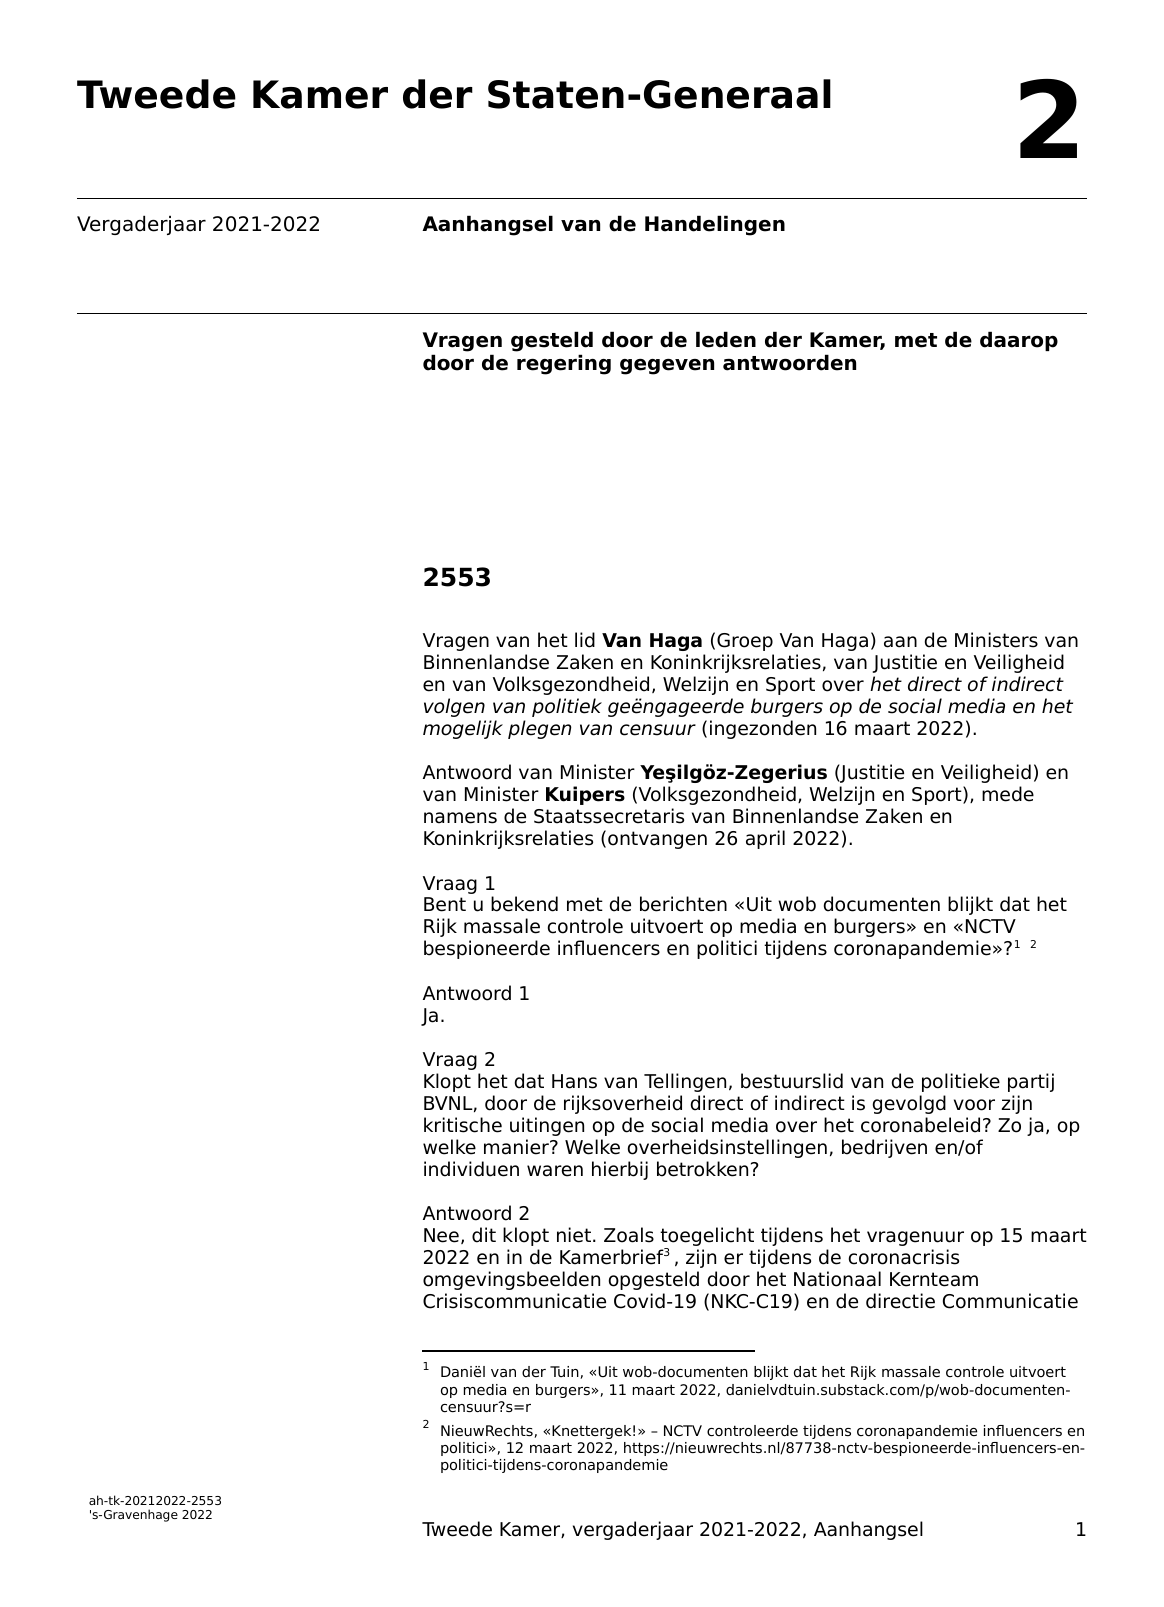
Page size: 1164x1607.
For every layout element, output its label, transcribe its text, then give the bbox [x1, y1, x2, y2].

table_header Tweede Kamer der Staten-Generaal [77, 59, 886, 198]
text Klopt het dat Hans van Tellingen, bestuurslid van de politieke partij BVNL, door de rijksoverheid direct of indirect is gevolgd voor zijn kritische uitingen op de social media over het coronabeleid? Zo ja, op welke manier? Welke overheidsinstellingen, bedrijven en/of individuen waren hierbij betrokken? [422, 1071, 1087, 1181]
text Ja. [422, 1004, 1087, 1026]
table_header 2 [886, 59, 1087, 198]
text 2553 [422, 563, 1087, 592]
text 's-Gravenhage 2022 [88, 1508, 323, 1522]
table_cell Vergaderjaar 2021-2022 [77, 199, 422, 313]
text Antwoord van Minister Yeşilgöz-Zegerius (Justitie en Veiligheid) en van Minister Kuipers (Volksgezondheid, Welzijn en Sport), mede namens de Staatssecretaris van Binnenlandse Zaken en Koninkrijksrelaties (ontvangen 26 april 2022). [422, 762, 1087, 850]
table_cell Aanhangsel van de Handelingen [422, 199, 1087, 313]
text Antwoord 1 [422, 982, 1087, 1004]
text Antwoord 2 [422, 1203, 1087, 1225]
text Vraag 2 [422, 1049, 1087, 1071]
table_cell [77, 314, 422, 375]
text Nee, dit klopt niet. Zoals toegelicht tijdens het vragenuur op 15 maart 2022 en in de Kamerbrief, zijn er tijdens de coronacrisis omgevingsbeelden opgesteld door het Nationaal Kernteam Crisiscommunicatie Covid-19 (NKC-C19) en de directie Communicatie [422, 1225, 1087, 1313]
text Bent u bekend met de berichten «Uit wob documenten blijkt dat het Rijk massale controle uitvoert op media en burgers» en «NCTV bespioneerde influencers en politici tijdens coronapandemie»? [422, 894, 1087, 960]
text ah-tk-20212022-2553 [88, 1494, 323, 1508]
table_cell Vragen gesteld door de leden der Kamer, met de daarop door de regering gegeven antwoorden [422, 314, 1087, 375]
text NieuwRechts, «Knettergek!» – NCTV controleerde tijdens coronapandemie influencers en politici», 12 maart 2022, https://nieuwrechts.nl/87738-nctv-bespioneerde-influencers-en-politici-tijdens-coronapandemie [422, 1418, 1087, 1474]
text Vraag 1 [422, 872, 1087, 894]
text Daniël van der Tuin, «Uit wob-documenten blijkt dat het Rijk massale controle uitvoert op media en burgers», 11 maart 2022, danielvdtuin.substack.com/p/wob-documenten-censuur?s=r [422, 1360, 1087, 1416]
text Vragen van het lid Van Haga (Groep Van Haga) aan de Ministers van Binnenlandse Zaken en Koninkrijksrelaties, van Justitie en Veiligheid en van Volksgezondheid, Welzijn en Sport over het direct of indirect volgen van politiek geëngageerde burgers op de social media en het mogelijk plegen van censuur (ingezonden 16 maart 2022). [422, 630, 1087, 740]
